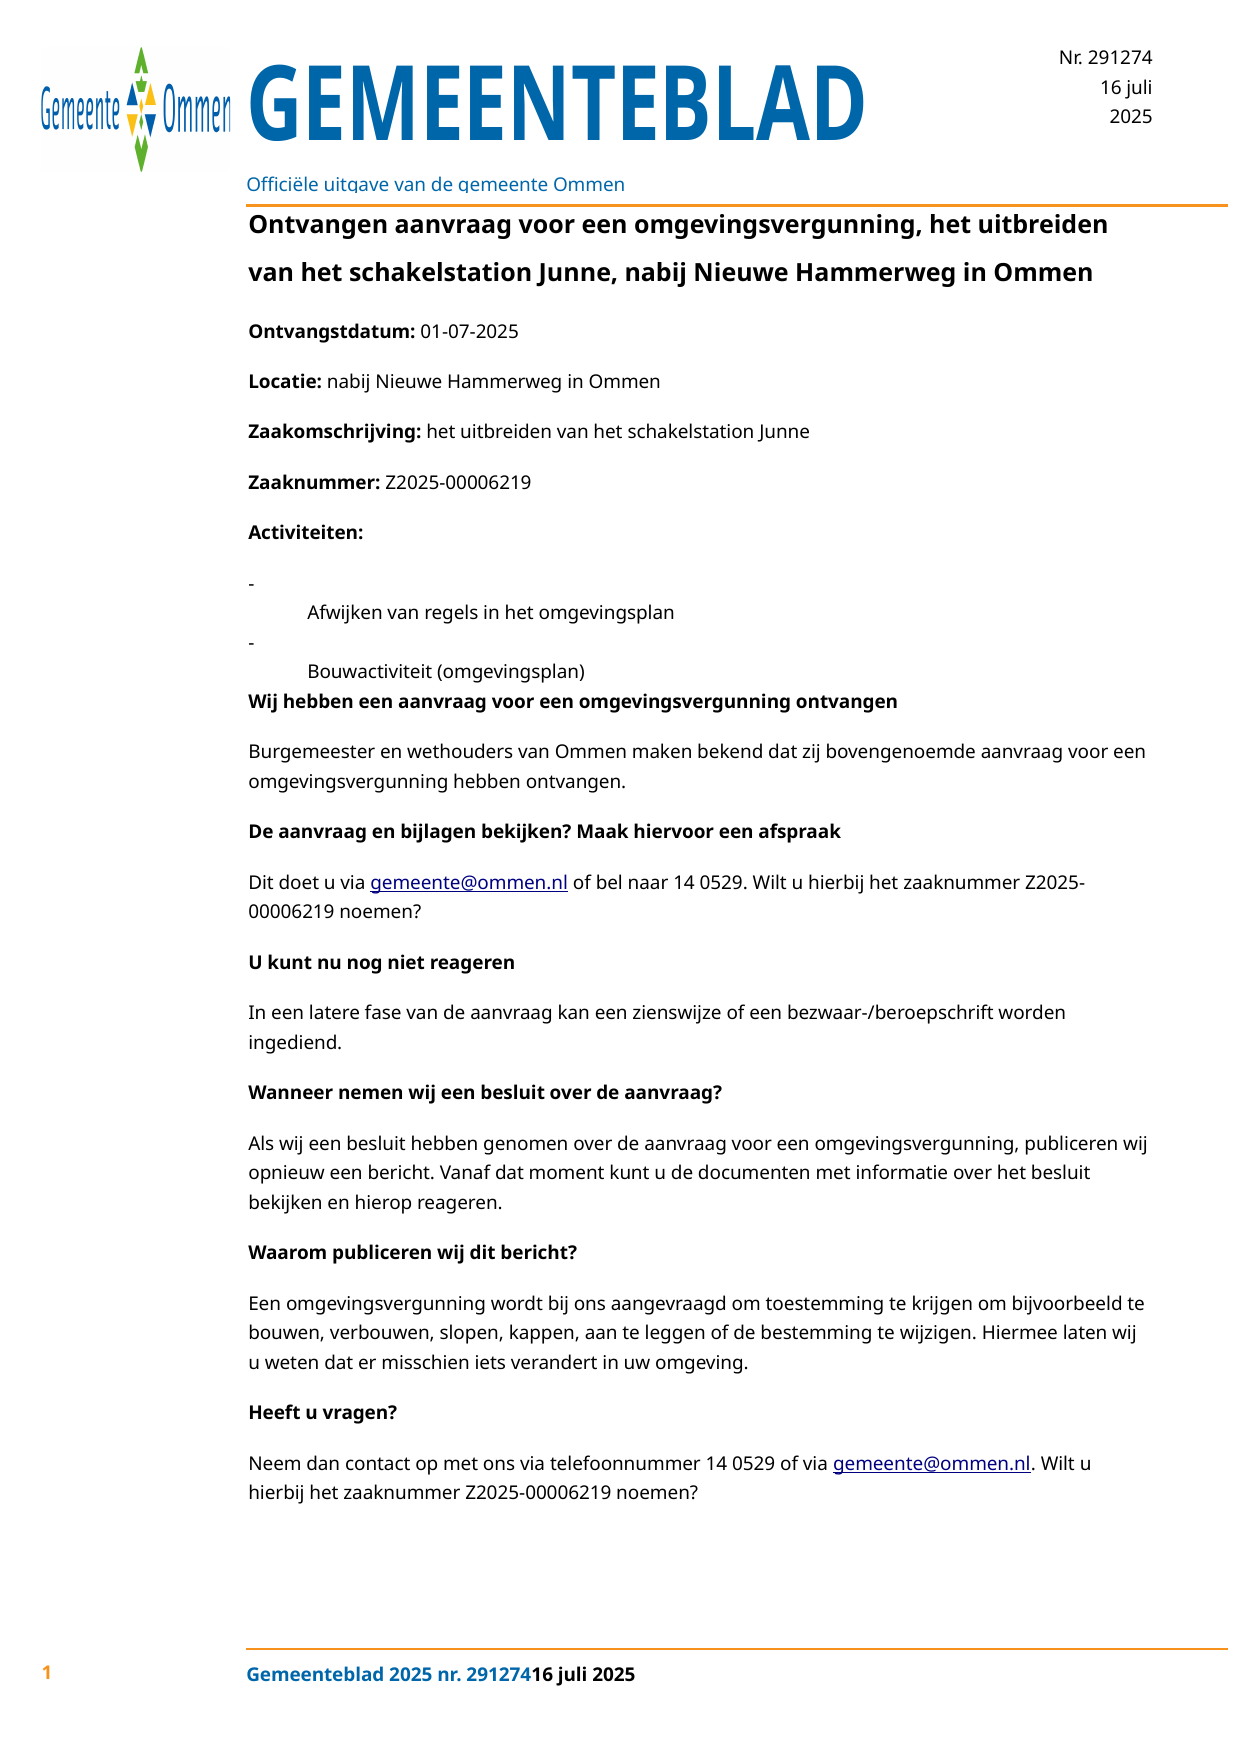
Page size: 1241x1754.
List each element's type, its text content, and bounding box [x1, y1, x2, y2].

text Neem dan contact op met ons via telefoonnummer 14 0529 of via gemeente@ommen.nl. Wilt u hierbij het zaaknummer Z2025-00006219 noemen? [248, 1450, 1152, 1505]
list Afwijken van regels in het omgevingsplan [248, 599, 1152, 625]
text Wanneer nemen wij een besluit over de aanvraag? [248, 1079, 1152, 1105]
text Een omgevingsvergunning wordt bij ons aangevraagd om toestemming te krijgen om bijvoorbeeld te bouwen, verbouwen, slopen, kappen, aan te leggen of de bestemming te wijzigen. Hiermee laten wij u weten dat er misschien iets verandert in uw omgeving. [248, 1290, 1152, 1375]
text Locatie: nabij Nieuwe Hammerweg in Ommen [248, 368, 1152, 394]
text Zaakomschrijving: het uitbreiden van het schakelstation Junne [248, 419, 1152, 444]
text Waarom publiceren wij dit bericht? [248, 1239, 1152, 1265]
text Zaaknummer: Z2025-00006219 [248, 469, 1152, 495]
picture [41, 47, 231, 172]
text Wij hebben een aanvraag voor een omgevingsvergunning ontvangen [248, 688, 1152, 714]
text In een latere fase van de aanvraag kan een zienswijze of een bezwaar-/beroepschrift worden ingediend. [248, 999, 1152, 1055]
text Ontvangen aanvraag voor een omgevingsvergunning, het uitbreiden van het schakelstation Junne, nabij Nieuwe Hammerweg in Ommen [248, 207, 1152, 288]
text De aanvraag en bijlagen bekijken? Maak hiervoor een afspraak [248, 819, 1152, 844]
text Burgemeester en wethouders van Ommen maken bekend dat zij bovengenoemde aanvraag voor een omgevingsvergunning hebben ontvangen. [248, 739, 1152, 794]
text Dit doet u via gemeente@ommen.nl of bel naar 14 0529. Wilt u hierbij het zaaknummer Z2025-00006219 noemen? [248, 869, 1152, 924]
text Als wij een besluit hebben genomen over de aanvraag voor een omgevingsvergunning, publiceren wij opnieuw een bericht. Vanaf dat moment kunt u de documenten met informatie over het besluit bekijken en hierop reageren. [248, 1130, 1152, 1215]
text Heeft u vragen? [248, 1399, 1152, 1425]
text Activiteiten: [248, 519, 1152, 545]
list Bouwactiviteit (omgevingsplan) [248, 659, 1152, 684]
text U kunt nu nog niet reageren [248, 949, 1152, 975]
text Ontvangstdatum: 01-07-2025 [248, 318, 1152, 344]
